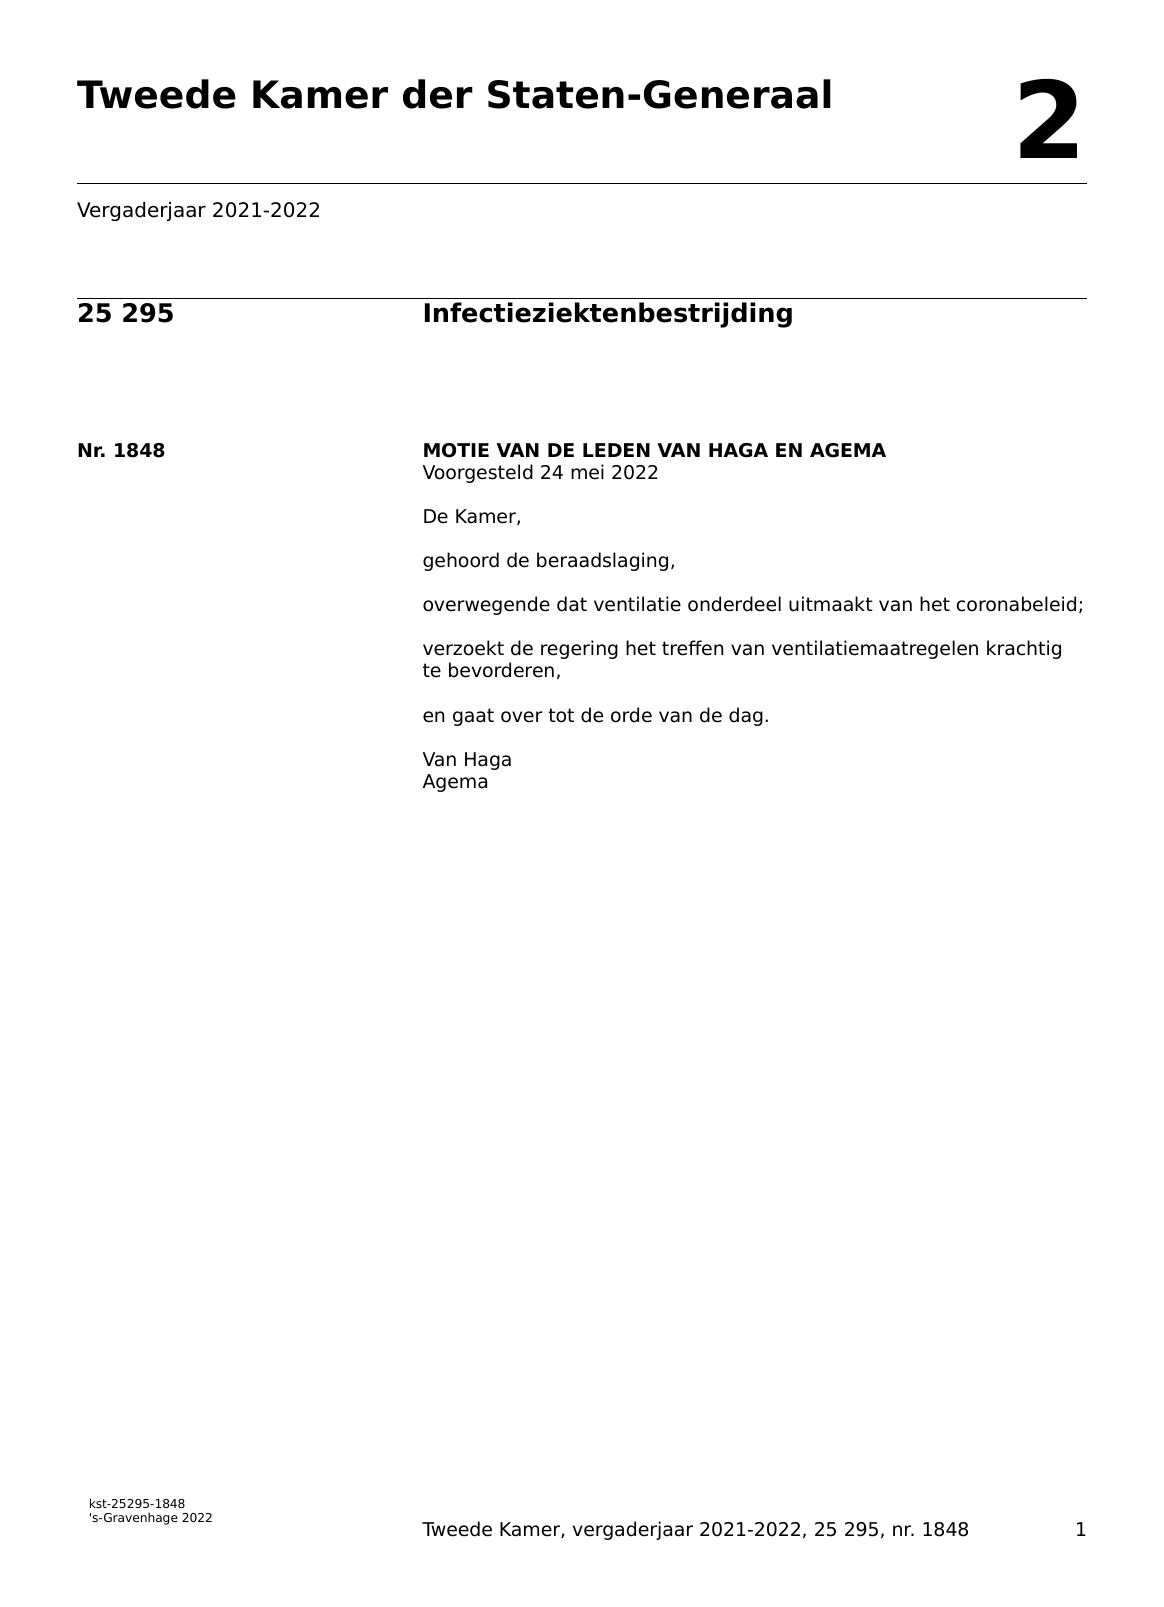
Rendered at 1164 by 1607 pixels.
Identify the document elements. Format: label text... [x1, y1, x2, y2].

text De Kamer, [422, 506, 1087, 528]
text kst-25295-1848 [88, 1497, 323, 1511]
table_header 2 [886, 59, 1087, 183]
text overwegende dat ventilatie onderdeel uitmaakt van het coronabeleid; [422, 594, 1087, 616]
subtitle 25 295 Infectieziektenbestrijding [77, 299, 1087, 329]
table_cell Vergaderjaar 2021-2022 [77, 184, 1087, 298]
text verzoekt de regering het treffen van ventilatiemaatregelen krachtig te bevorderen, [422, 638, 1087, 682]
text Van Haga [422, 749, 1087, 771]
text en gaat over tot de orde van de dag. [422, 704, 1087, 726]
text gehoord de beraadslaging, [422, 550, 1087, 572]
text 's-Gravenhage 2022 [88, 1511, 323, 1525]
subtitle Nr. 1848 MOTIE VAN DE LEDEN VAN HAGA EN AGEMA [77, 440, 1087, 462]
table_header Tweede Kamer der Staten-Generaal [77, 59, 886, 183]
text Agema [422, 771, 1087, 793]
text Voorgesteld 24 mei 2022 [422, 462, 1087, 484]
